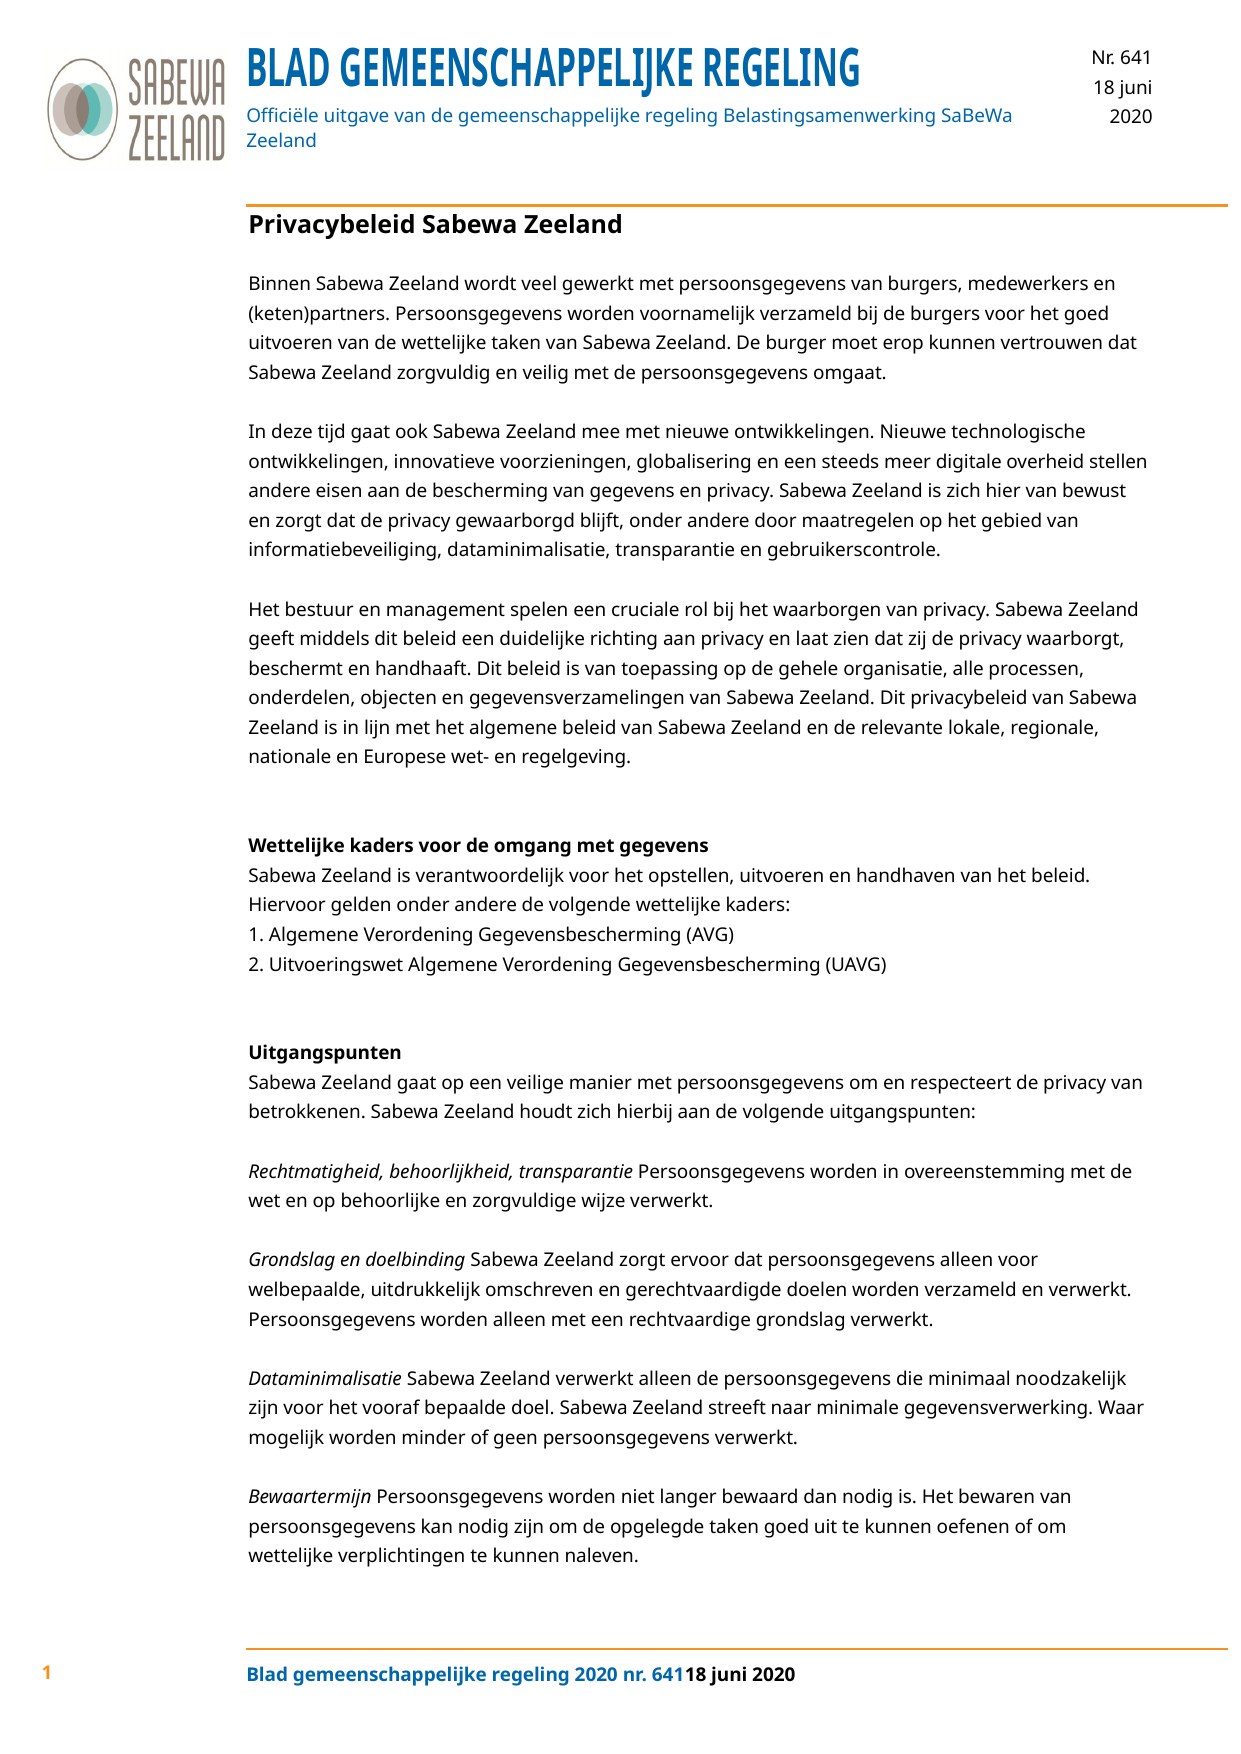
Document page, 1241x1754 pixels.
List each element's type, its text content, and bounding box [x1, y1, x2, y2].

text Rechtmatigheid, behoorlijkheid, transparantie Persoonsgegevens worden in overeenstemming met de wet en op behoorlijke en zorgvuldige wijze verwerkt. [248, 1158, 1152, 1213]
text 2. Uitvoeringswet Algemene Verordening Gegevensbescherming (UAVG) [248, 951, 1152, 976]
picture [41, 47, 231, 172]
text Dataminimalisatie Sabewa Zeeland verwerkt alleen de persoonsgegevens die minimaal noodzakelijk zijn voor het vooraf bepaalde doel. Sabewa Zeeland streeft naar minimale gegevensverwerking. Waar mogelijk worden minder of geen persoonsgegevens verwerkt. [248, 1365, 1152, 1450]
text Uitgangspunten [248, 1039, 1152, 1065]
text Sabewa Zeeland is verantwoordelijk voor het opstellen, uitvoeren en handhaven van het beleid. [248, 862, 1152, 888]
text Bewaartermijn Persoonsgegevens worden niet langer bewaard dan nodig is. Het bewaren van persoonsgegevens kan nodig zijn om de opgelegde taken goed uit te kunnen oefenen of om wettelijke verplichtingen te kunnen naleven. [248, 1483, 1152, 1568]
text In deze tijd gaat ook Sabewa Zeeland mee met nieuwe ontwikkelingen. Nieuwe technologische ontwikkelingen, innovatieve voorzieningen, globalisering en een steeds meer digitale overheid stellen andere eisen aan de bescherming van gegevens en privacy. Sabewa Zeeland is zich hier van bewust en zorgt dat de privacy gewaarborgd blijft, onder andere door maatregelen op het gebied van informatiebeveiliging, dataminimalisatie, transparantie en gebruikerscontrole. [248, 418, 1152, 562]
text Hiervoor gelden onder andere de volgende wettelijke kaders: [248, 892, 1152, 917]
text Het bestuur en management spelen een cruciale rol bij het waarborgen van privacy. Sabewa Zeeland geeft middels dit beleid een duidelijke richting aan privacy en laat zien dat zij de privacy waarborgt, beschermt en handhaaft. Dit beleid is van toepassing op de gehele organisatie, alle processen, onderdelen, objecten en gegevensverzamelingen van Sabewa Zeeland. Dit privacybeleid van Sabewa Zeeland is in lijn met het algemene beleid van Sabewa Zeeland en de relevante lokale, regionale, nationale en Europese wet- en regelgeving. [248, 596, 1152, 769]
text Binnen Sabewa Zeeland wordt veel gewerkt met persoonsgegevens van burgers, medewerkers en (keten)partners. Persoonsgegevens worden voornamelijk verzameld bij de burgers voor het goed uitvoeren van de wettelijke taken van Sabewa Zeeland. De burger moet erop kunnen vertrouwen dat Sabewa Zeeland zorgvuldig en veilig met de persoonsgegevens omgaat. [248, 270, 1152, 385]
text Wettelijke kaders voor de omgang met gegevens [248, 832, 1152, 858]
text 1. Algemene Verordening Gegevensbescherming (AVG) [248, 921, 1152, 947]
text Privacybeleid Sabewa Zeeland [248, 207, 1152, 241]
text Grondslag en doelbinding Sabewa Zeeland zorgt ervoor dat persoonsgegevens alleen voor welbepaalde, uitdrukkelijk omschreven en gerechtvaardigde doelen worden verzameld en verwerkt. Persoonsgegevens worden alleen met een rechtvaardige grondslag verwerkt. [248, 1247, 1152, 1331]
text Sabewa Zeeland gaat op een veilige manier met persoonsgegevens om en respecteert de privacy van betrokkenen. Sabewa Zeeland houdt zich hierbij aan de volgende uitgangspunten: [248, 1069, 1152, 1124]
